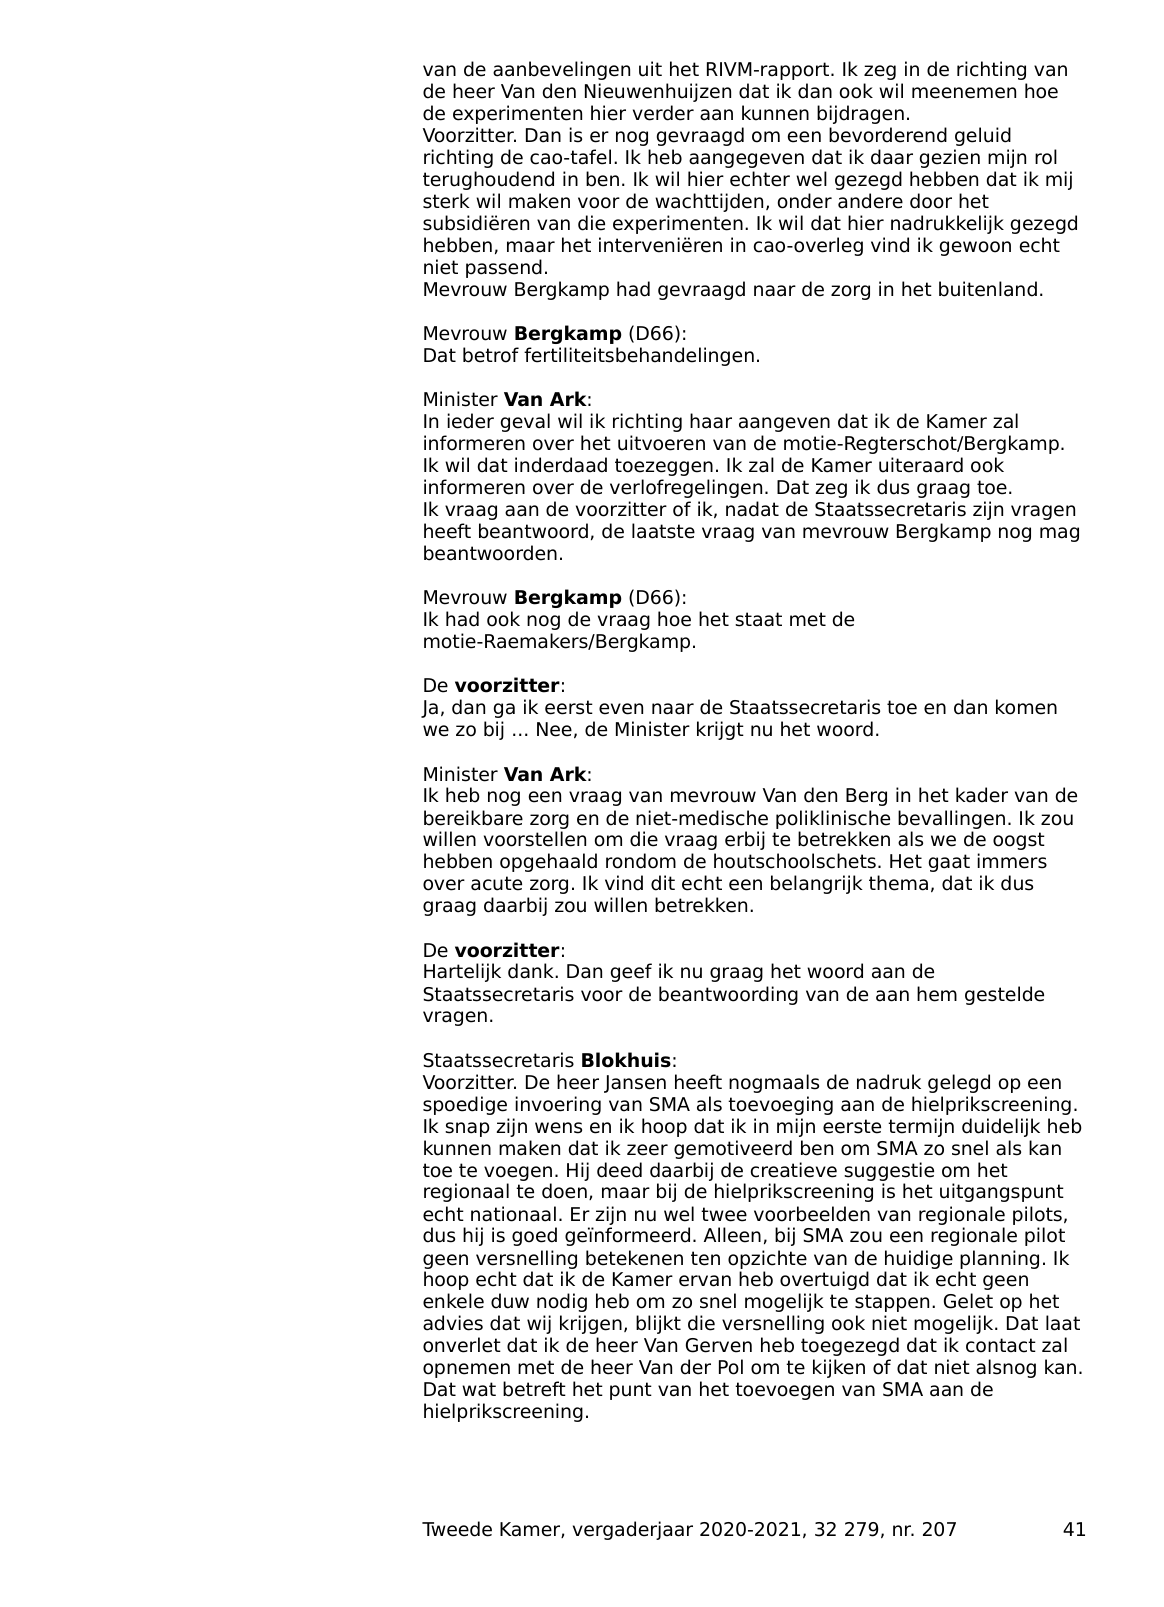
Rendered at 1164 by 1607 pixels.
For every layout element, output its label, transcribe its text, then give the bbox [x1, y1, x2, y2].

text In ieder geval wil ik richting haar aangeven dat ik de Kamer zal informeren over het uitvoeren van de motie-Regterschot/Bergkamp. Ik wil dat inderdaad toezeggen. Ik zal de Kamer uiteraard ook informeren over de verlofregelingen. Dat zeg ik dus graag toe. [422, 411, 1087, 499]
text Voorzitter. Dan is er nog gevraagd om een bevorderend geluid richting de cao-tafel. Ik heb aangegeven dat ik daar gezien mijn rol terughoudend in ben. Ik wil hier echter wel gezegd hebben dat ik mij sterk wil maken voor de wachttijden, onder andere door het subsidiëren van die experimenten. Ik wil dat hier nadrukkelijk gezegd hebben, maar het interveniëren in cao-overleg vind ik gewoon echt niet passend. [422, 125, 1087, 279]
text Mevrouw Bergkamp had gevraagd naar de zorg in het buitenland. [422, 279, 1087, 301]
text Dat betrof fertiliteitsbehandelingen. [422, 345, 1087, 367]
text Ik heb nog een vraag van mevrouw Van den Berg in het kader van de bereikbare zorg en de niet-medische poliklinische bevallingen. Ik zou willen voorstellen om die vraag erbij te betrekken als we de oogst hebben opgehaald rondom de houtschoolschets. Het gaat immers over acute zorg. Ik vind dit echt een belangrijk thema, dat ik dus graag daarbij zou willen betrekken. [422, 785, 1087, 917]
text De voorzitter: [422, 939, 1087, 961]
text Hartelijk dank. Dan geef ik nu graag het woord aan de Staatssecretaris voor de beantwoording van de aan hem gestelde vragen. [422, 961, 1087, 1027]
text Voorzitter. De heer Jansen heeft nogmaals de nadruk gelegd op een spoedige invoering van SMA als toevoeging aan de hielprikscreening. Ik snap zijn wens en ik hoop dat ik in mijn eerste termijn duidelijk heb kunnen maken dat ik zeer gemotiveerd ben om SMA zo snel als kan toe te voegen. Hij deed daarbij de creatieve suggestie om het regionaal te doen, maar bij de hielprikscreening is het uitgangspunt echt nationaal. Er zijn nu wel twee voorbeelden van regionale pilots, dus hij is goed geïnformeerd. Alleen, bij SMA zou een regionale pilot geen versnelling betekenen ten opzichte van de huidige planning. Ik hoop echt dat ik de Kamer ervan heb overtuigd dat ik echt geen enkele duw nodig heb om zo snel mogelijk te stappen. Gelet op het advies dat wij krijgen, blijkt die versnelling ook niet mogelijk. Dat laat onverlet dat ik de heer Van Gerven heb toegezegd dat ik contact zal opnemen met de heer Van der Pol om te kijken of dat niet alsnog kan. Dat wat betreft het punt van het toevoegen van SMA aan de hielprikscreening. [422, 1072, 1087, 1423]
text Staatssecretaris Blokhuis: [422, 1049, 1087, 1072]
text Ik vraag aan de voorzitter of ik, nadat de Staatssecretaris zijn vragen heeft beantwoord, de laatste vraag van mevrouw Bergkamp nog mag beantwoorden. [422, 499, 1087, 565]
text Minister Van Ark: [422, 389, 1087, 411]
text Ja, dan ga ik eerst even naar de Staatssecretaris toe en dan komen we zo bij ... Nee, de Minister krijgt nu het woord. [422, 697, 1087, 741]
text Mevrouw Bergkamp (D66): [422, 323, 1087, 345]
text van de aanbevelingen uit het RIVM-rapport. Ik zeg in de richting van de heer Van den Nieuwenhuijzen dat ik dan ook wil meenemen hoe de experimenten hier verder aan kunnen bijdragen. [422, 59, 1087, 125]
text De voorzitter: [422, 675, 1087, 697]
text Ik had ook nog de vraag hoe het staat met de motie-Raemakers/Bergkamp. [422, 609, 1087, 653]
text Minister Van Ark: [422, 763, 1087, 785]
text Mevrouw Bergkamp (D66): [422, 587, 1087, 609]
